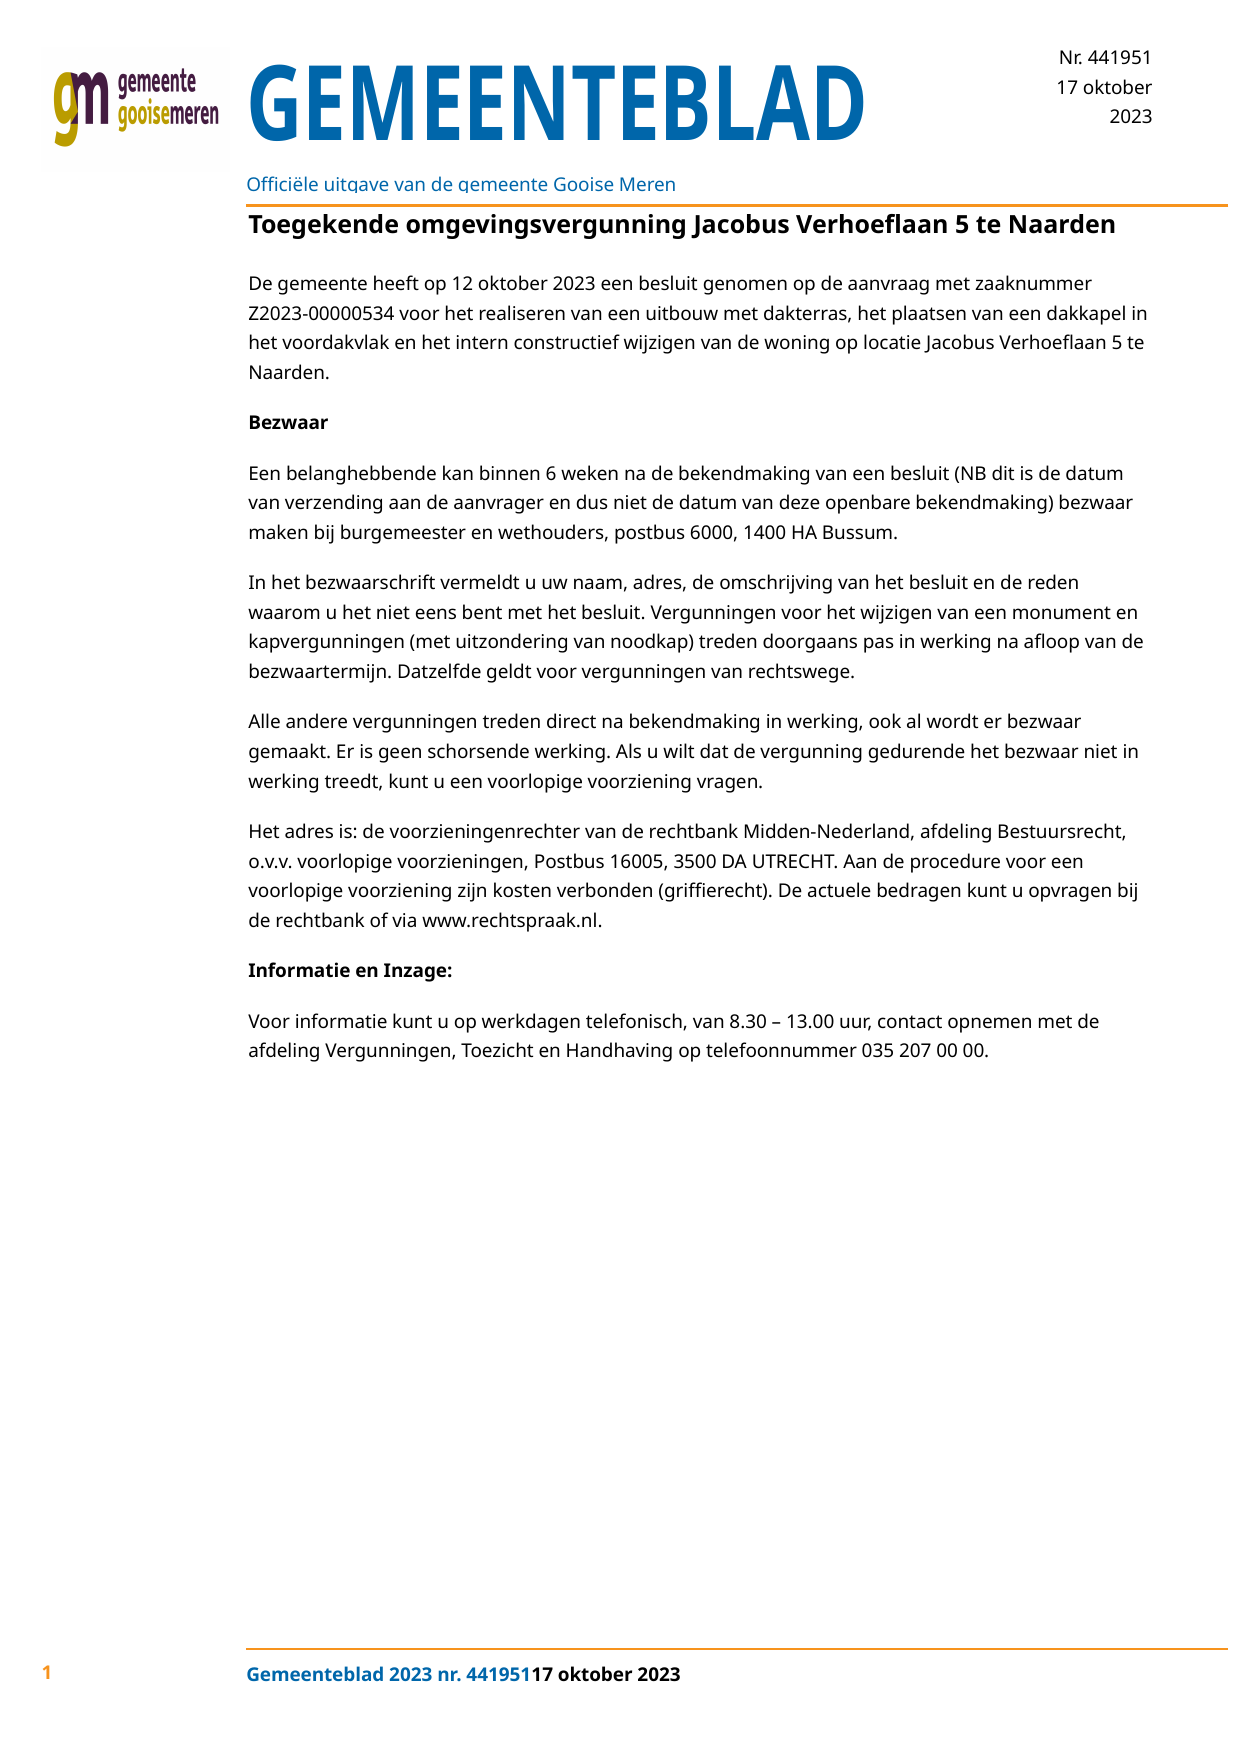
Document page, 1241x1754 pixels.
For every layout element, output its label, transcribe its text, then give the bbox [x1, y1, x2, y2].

text Een belanghebbende kan binnen 6 weken na de bekendmaking van een besluit (NB dit is de datum van verzending aan de aanvrager en dus niet de datum van deze openbare bekendmaking) bezwaar maken bij burgemeester en wethouders, postbus 6000, 1400 HA Bussum. [248, 460, 1152, 545]
text In het bezwaarschrift vermeldt u uw naam, adres, de omschrijving van het besluit en de reden waarom u het niet eens bent met het besluit. Vergunningen voor het wijzigen van een monument en kapvergunningen (met uitzondering van noodkap) treden doorgaans pas in werking na afloop van de bezwaartermijn. Datzelfde geldt voor vergunningen van rechtswege. [248, 569, 1152, 684]
text Bezwaar [248, 409, 1152, 435]
text Voor informatie kunt u op werkdagen telefonisch, van 8.30 – 13.00 uur, contact opnemen met de afdeling Vergunningen, Toezicht en Handhaving op telefoonnummer 035 207 00 00. [248, 1008, 1152, 1063]
text Toegekende omgevingsvergunning Jacobus Verhoeflaan 5 te Naarden [248, 207, 1152, 241]
text Informatie en Inzage: [248, 957, 1152, 983]
text Alle andere vergunningen treden direct na bekendmaking in werking, ook al wordt er bezwaar gemaakt. Er is geen schorsende werking. Als u wilt dat de vergunning gedurende het bezwaar niet in werking treedt, kunt u een voorlopige voorziening vragen. [248, 709, 1152, 793]
picture [41, 47, 231, 172]
text De gemeente heeft op 12 oktober 2023 een besluit genomen op de aanvraag met zaaknummer Z2023-00000534 voor het realiseren van een uitbouw met dakterras, het plaatsen van een dakkapel in het voordakvlak en het intern constructief wijzigen van de woning op locatie Jacobus Verhoeflaan 5 te Naarden. [248, 270, 1152, 385]
text Het adres is: de voorzieningenrechter van de rechtbank Midden-Nederland, afdeling Bestuursrecht, o.v.v. voorlopige voorzieningen, Postbus 16005, 3500 DA UTRECHT. Aan de procedure voor een voorlopige voorziening zijn kosten verbonden (griffierecht). De actuele bedragen kunt u opvragen bij de rechtbank of via www.rechtspraak.nl. [248, 818, 1152, 933]
